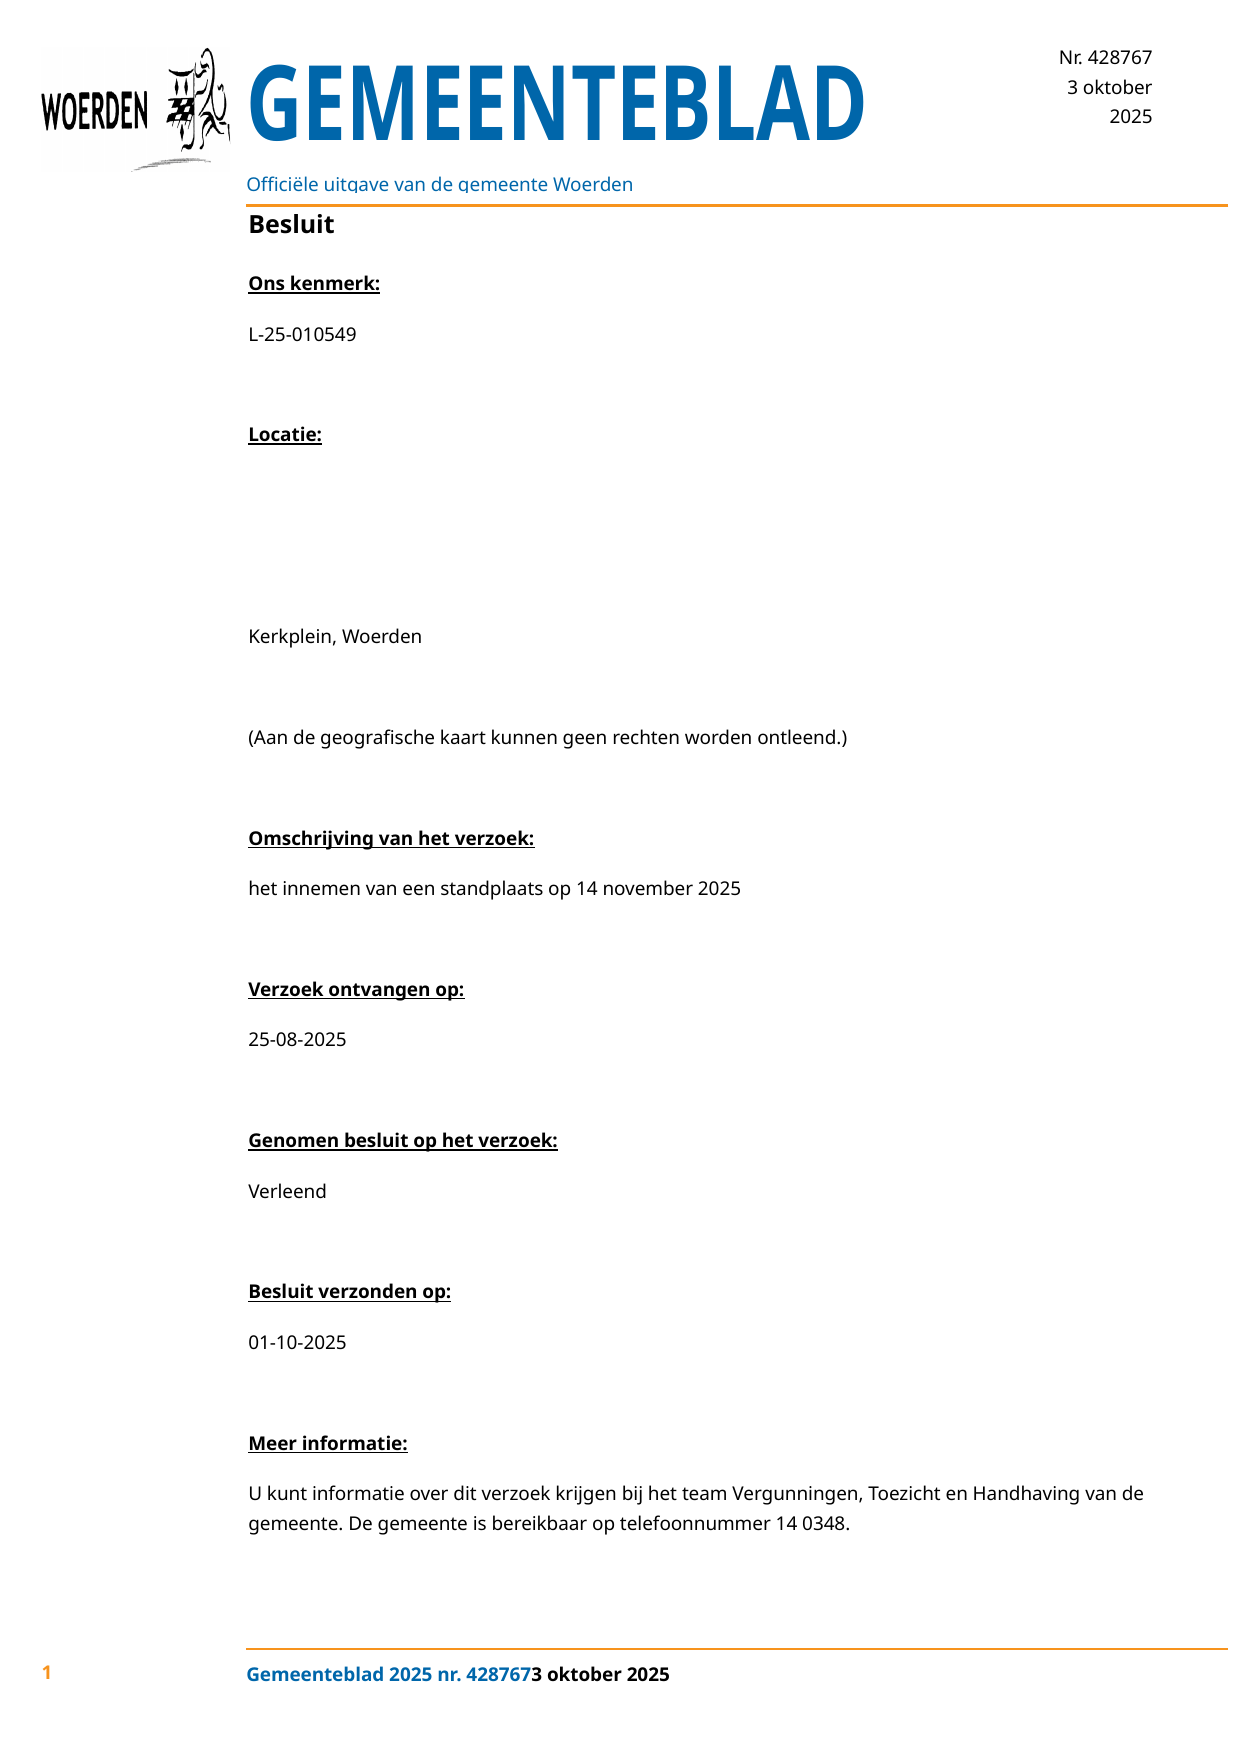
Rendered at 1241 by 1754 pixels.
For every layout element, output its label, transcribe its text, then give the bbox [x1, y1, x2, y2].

text (Aan de geografische kaart kunnen geen rechten worden ontleend.) [248, 724, 1152, 750]
text U kunt informatie over dit verzoek krijgen bij het team Vergunningen, Toezicht en Handhaving van de gemeente. De gemeente is bereikbaar op telefoonnummer 14 0348. [248, 1480, 1152, 1536]
text Omschrijving van het verzoek: [248, 825, 1152, 851]
text Kerkplein, Woerden [248, 623, 1152, 649]
text Locatie: [248, 422, 1152, 447]
text Besluit [248, 207, 1152, 241]
text Meer informatie: [248, 1430, 1152, 1456]
text Verleend [248, 1178, 1152, 1203]
picture [41, 47, 231, 172]
text Ons kenmerk: [248, 270, 1152, 296]
text Genomen besluit op het verzoek: [248, 1127, 1152, 1153]
text Besluit verzonden op: [248, 1279, 1152, 1304]
text L-25-010549 [248, 321, 1152, 346]
text Verzoek ontvangen op: [248, 976, 1152, 1002]
text 25-08-2025 [248, 1027, 1152, 1052]
text 01-10-2025 [248, 1329, 1152, 1355]
text het innemen van een standplaats op 14 november 2025 [248, 875, 1152, 901]
